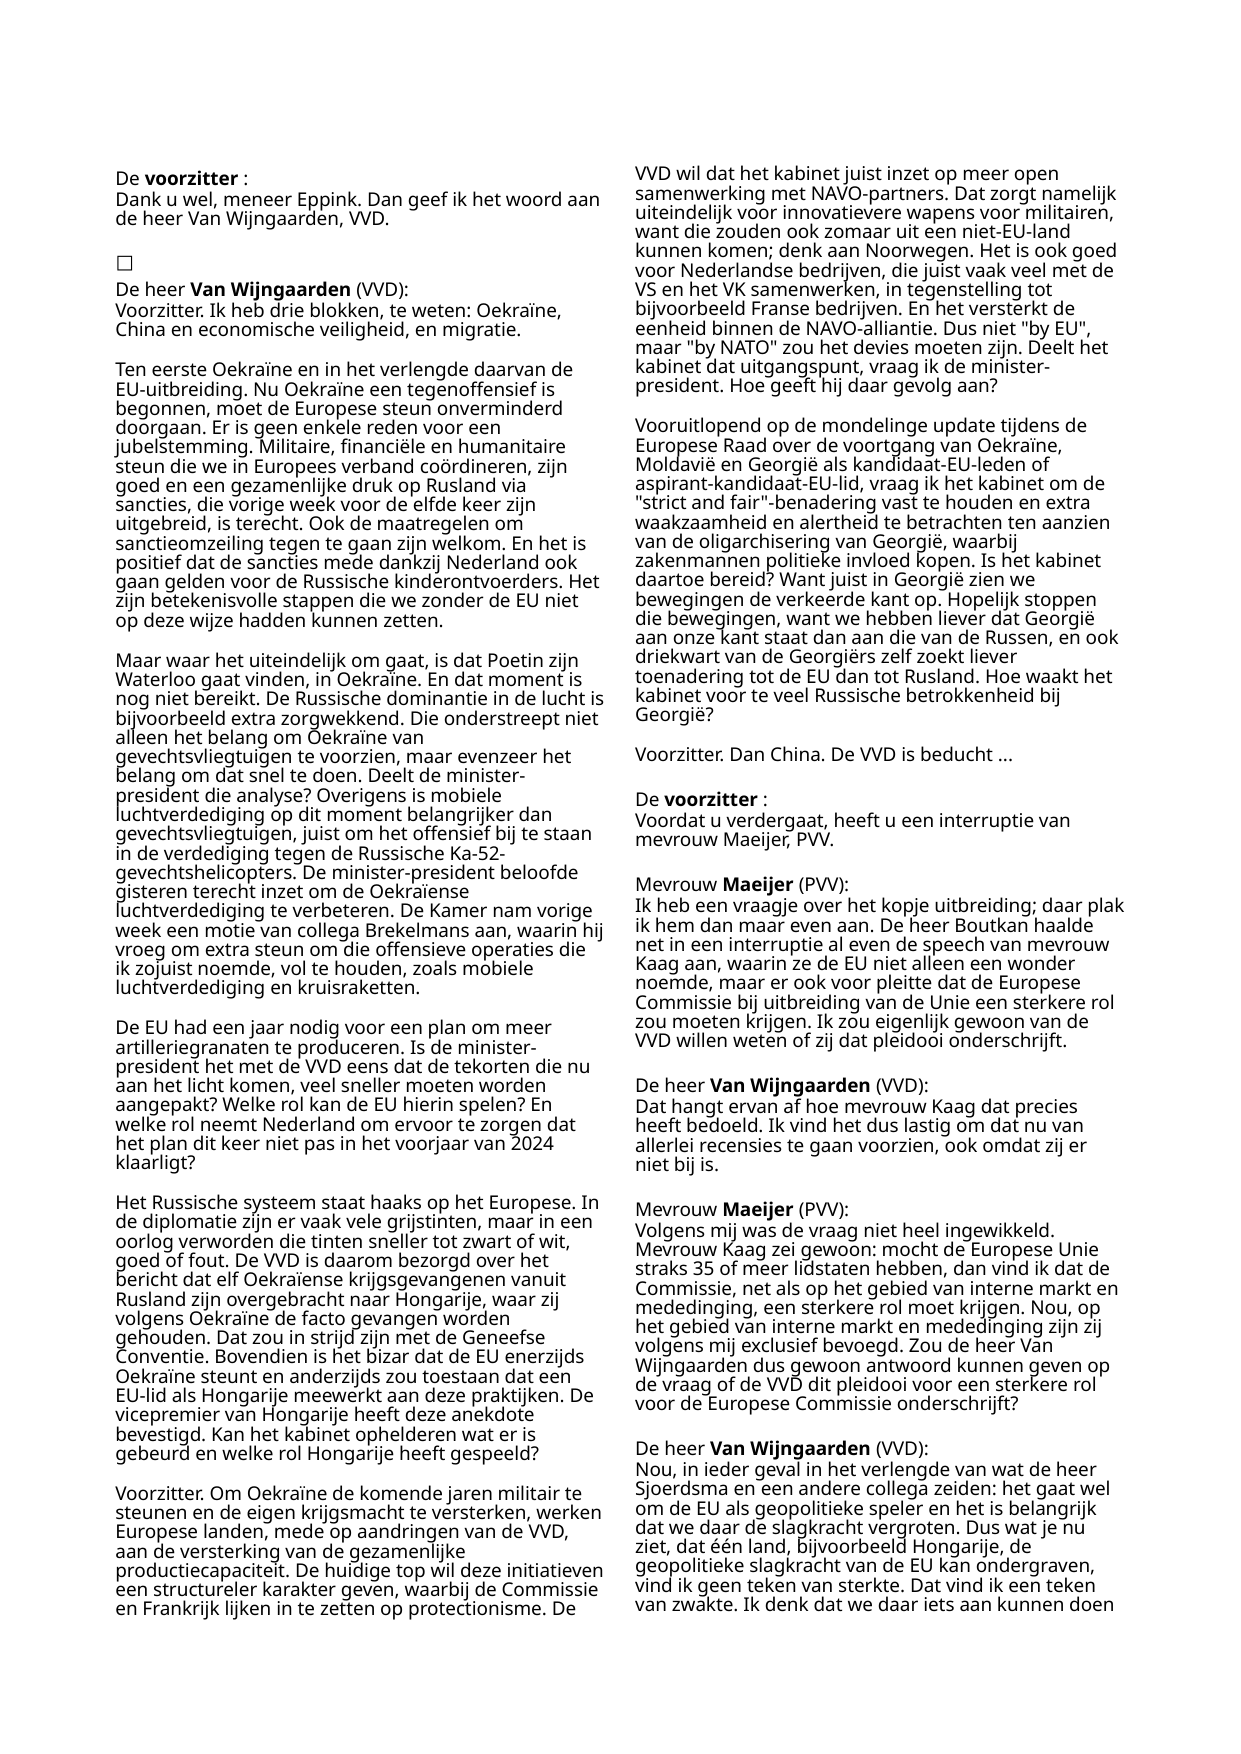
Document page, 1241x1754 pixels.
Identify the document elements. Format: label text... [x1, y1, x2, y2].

text De heer Van Wijngaarden (VVD): [635, 1435, 1125, 1461]
text Voorzitter. Dan China. De VVD is beducht ... [635, 746, 1125, 766]
text Volgens mij was de vraag niet heel ingewikkeld. Mevrouw Kaag zei gewoon: mocht de Europese Unie straks 35 of meer lidstaten hebben, dan vind ik dat de Commissie, net als op het gebied van interne markt en mededinging, een sterkere rol moet krijgen. Nou, op het gebied van interne markt en mededinging zijn zij volgens mij exclusief bevoegd. Zou de heer Van Wijngaarden dus gewoon antwoord kunnen geven op de vraag of de VVD dit pleidooi voor een sterkere rol voor de Europese Commissie onderschrijft? [635, 1222, 1125, 1414]
text Voordat u verdergaat, heeft u een interruptie van mevrouw Maeijer, PVV. [635, 812, 1125, 851]
text De voorzitter : [635, 786, 1125, 812]
text Ten eerste Oekraïne en in het verlengde daarvan de EU-uitbreiding. Nu Oekraïne een tegenoffensief is begonnen, moet de Europese steun onverminderd doorgaan. Er is geen enkele reden voor een jubelstemming. Militaire, financiële en humanitaire steun die we in Europees verband coördineren, zijn goed en een gezamenlijke druk op Rusland via sancties, die vorige week voor de elfde keer zijn uitgebreid, is terecht. Ook de maatregelen om sanctieomzeiling tegen te gaan zijn welkom. En het is positief dat de sancties mede dankzij Nederland ook gaan gelden voor de Russische kinderontvoerders. Het zijn betekenisvolle stappen die we zonder de EU niet op deze wijze hadden kunnen zetten. [115, 361, 605, 631]
text Het Russische systeem staat haaks op het Europese. In de diplomatie zijn er vaak vele grijstinten, maar in een oorlog verworden die tinten sneller tot zwart of wit, goed of fout. De VVD is daarom bezorgd over het bericht dat elf Oekraïense krijgsgevangenen vanuit Rusland zijn overgebracht naar Hongarije, waar zij volgens Oekraïne de facto gevangen worden gehouden. Dat zou in strijd zijn met de Geneefse Conventie. Bovendien is het bizar dat de EU enerzijds Oekraïne steunt en anderzijds zou toestaan dat een EU-lid als Hongarije meewerkt aan deze praktijken. De vicepremier van Hongarije heeft deze anekdote bevestigd. Kan het kabinet ophelderen wat er is gebeurd en welke rol Hongarije heeft gespeeld? [115, 1194, 605, 1464]
text Voorzitter. Ik heb drie blokken, te weten: Oekraïne, China en economische veiligheid, en migratie. [115, 302, 605, 341]
text ⬜ [115, 251, 605, 276]
text Ik heb een vraagje over het kopje uitbreiding; daar plak ik hem dan maar even aan. De heer Boutkan haalde net in een interruptie al even de speech van mevrouw Kaag aan, waarin ze de EU niet alleen een wonder noemde, maar er ook voor pleitte dat de Europese Commissie bij uitbreiding van de Unie een sterkere rol zou moeten krijgen. Ik zou eigenlijk gewoon van de VVD willen weten of zij dat pleidooi onderschrijft. [635, 897, 1125, 1051]
text Mevrouw Maeijer (PVV): [635, 1196, 1125, 1222]
text Vooruitlopend op de mondelinge update tijdens de Europese Raad over de voortgang van Oekraïne, Moldavië en Georgië als kandidaat-EU-leden of aspirant-kandidaat-EU-lid, vraag ik het kabinet om de "strict and fair"-benadering vast te houden en extra waakzaamheid en alertheid te betrachten ten aanzien van de oligarchisering van Georgië, waarbij zakenmannen politieke invloed kopen. Is het kabinet daartoe bereid? Want juist in Georgië zien we bewegingen de verkeerde kant op. Hopelijk stoppen die bewegingen, want we hebben liever dat Georgië aan onze kant staat dan aan die van de Russen, en ook driekwart van de Georgiërs zelf zoekt liever toenadering tot de EU dan tot Rusland. Hoe waakt het kabinet voor te veel Russische betrokkenheid bij Georgië? [635, 417, 1125, 726]
text Mevrouw Maeijer (PVV): [635, 872, 1125, 897]
text Voorzitter. Om Oekraïne de komende jaren militair te steunen en de eigen krijgsmacht te versterken, werken Europese landen, mede op aandringen van de VVD, aan de versterking van de gezamenlijke productiecapaciteit. De huidige top wil deze initiatieven een structureler karakter geven, waarbij de Commissie en Frankrijk lijken in te zetten op protectionisme. De [115, 1485, 605, 1620]
text VVD wil dat het kabinet juist inzet op meer open samenwerking met NAVO-partners. Dat zorgt namelijk uiteindelijk voor innovatievere wapens voor militairen, want die zouden ook zomaar uit een niet-EU-land kunnen komen; denk aan Noorwegen. Het is ook goed voor Nederlandse bedrijven, die juist vaak veel met de VS en het VK samenwerken, in tegenstelling tot bijvoorbeeld Franse bedrijven. En het versterkt de eenheid binnen de NAVO-alliantie. Dus niet "by EU", maar "by NATO" zou het devies moeten zijn. Deelt het kabinet dat uitgangspunt, vraag ik de minister-president. Hoe geeft hij daar gevolg aan? [635, 165, 1125, 397]
text Maar waar het uiteindelijk om gaat, is dat Poetin zijn Waterloo gaat vinden, in Oekraïne. En dat moment is nog niet bereikt. De Russische dominantie in de lucht is bijvoorbeeld extra zorgwekkend. Die onderstreept niet alleen het belang om Oekraïne van gevechtsvliegtuigen te voorzien, maar evenzeer het belang om dat snel te doen. Deelt de minister-president die analyse? Overigens is mobiele luchtverdediging op dit moment belangrijker dan gevechtsvliegtuigen, juist om het offensief bij te staan in de verdediging tegen de Russische Ka-52-gevechtshelicopters. De minister-president beloofde gisteren terecht inzet om de Oekraïense luchtverdediging te verbeteren. De Kamer nam vorige week een motie van collega Brekelmans aan, waarin hij vroeg om extra steun om die offensieve operaties die ik zojuist noemde, vol te houden, zoals mobiele luchtverdediging en kruisraketten. [115, 652, 605, 999]
text De heer Van Wijngaarden (VVD): [635, 1072, 1125, 1098]
text De voorzitter : [115, 165, 605, 191]
text De heer Van Wijngaarden (VVD): [115, 276, 605, 302]
text Dat hangt ervan af hoe mevrouw Kaag dat precies heeft bedoeld. Ik vind het dus lastig om dat nu van allerlei recensies te gaan voorzien, ook omdat zij er niet bij is. [635, 1098, 1125, 1175]
text Dank u wel, meneer Eppink. Dan geef ik het woord aan de heer Van Wijngaarden, VVD. [115, 191, 605, 230]
text De EU had een jaar nodig voor een plan om meer artilleriegranaten te produceren. Is de minister-president het met de VVD eens dat de tekorten die nu aan het licht komen, veel sneller moeten worden aangepakt? Welke rol kan de EU hierin spelen? En welke rol neemt Nederland om ervoor te zorgen dat het plan dit keer niet pas in het voorjaar van 2024 klaarligt? [115, 1019, 605, 1173]
text Nou, in ieder geval in het verlengde van wat de heer Sjoerdsma en een andere collega zeiden: het gaat wel om de EU als geopolitieke speler en het is belangrijk dat we daar de slagkracht vergroten. Dus wat je nu ziet, dat één land, bijvoorbeeld Hongarije, de geopolitieke slagkracht van de EU kan ondergraven, vind ik geen teken van sterkte. Dat vind ik een teken van zwakte. Ik denk dat we daar iets aan kunnen doen [635, 1461, 1125, 1615]
